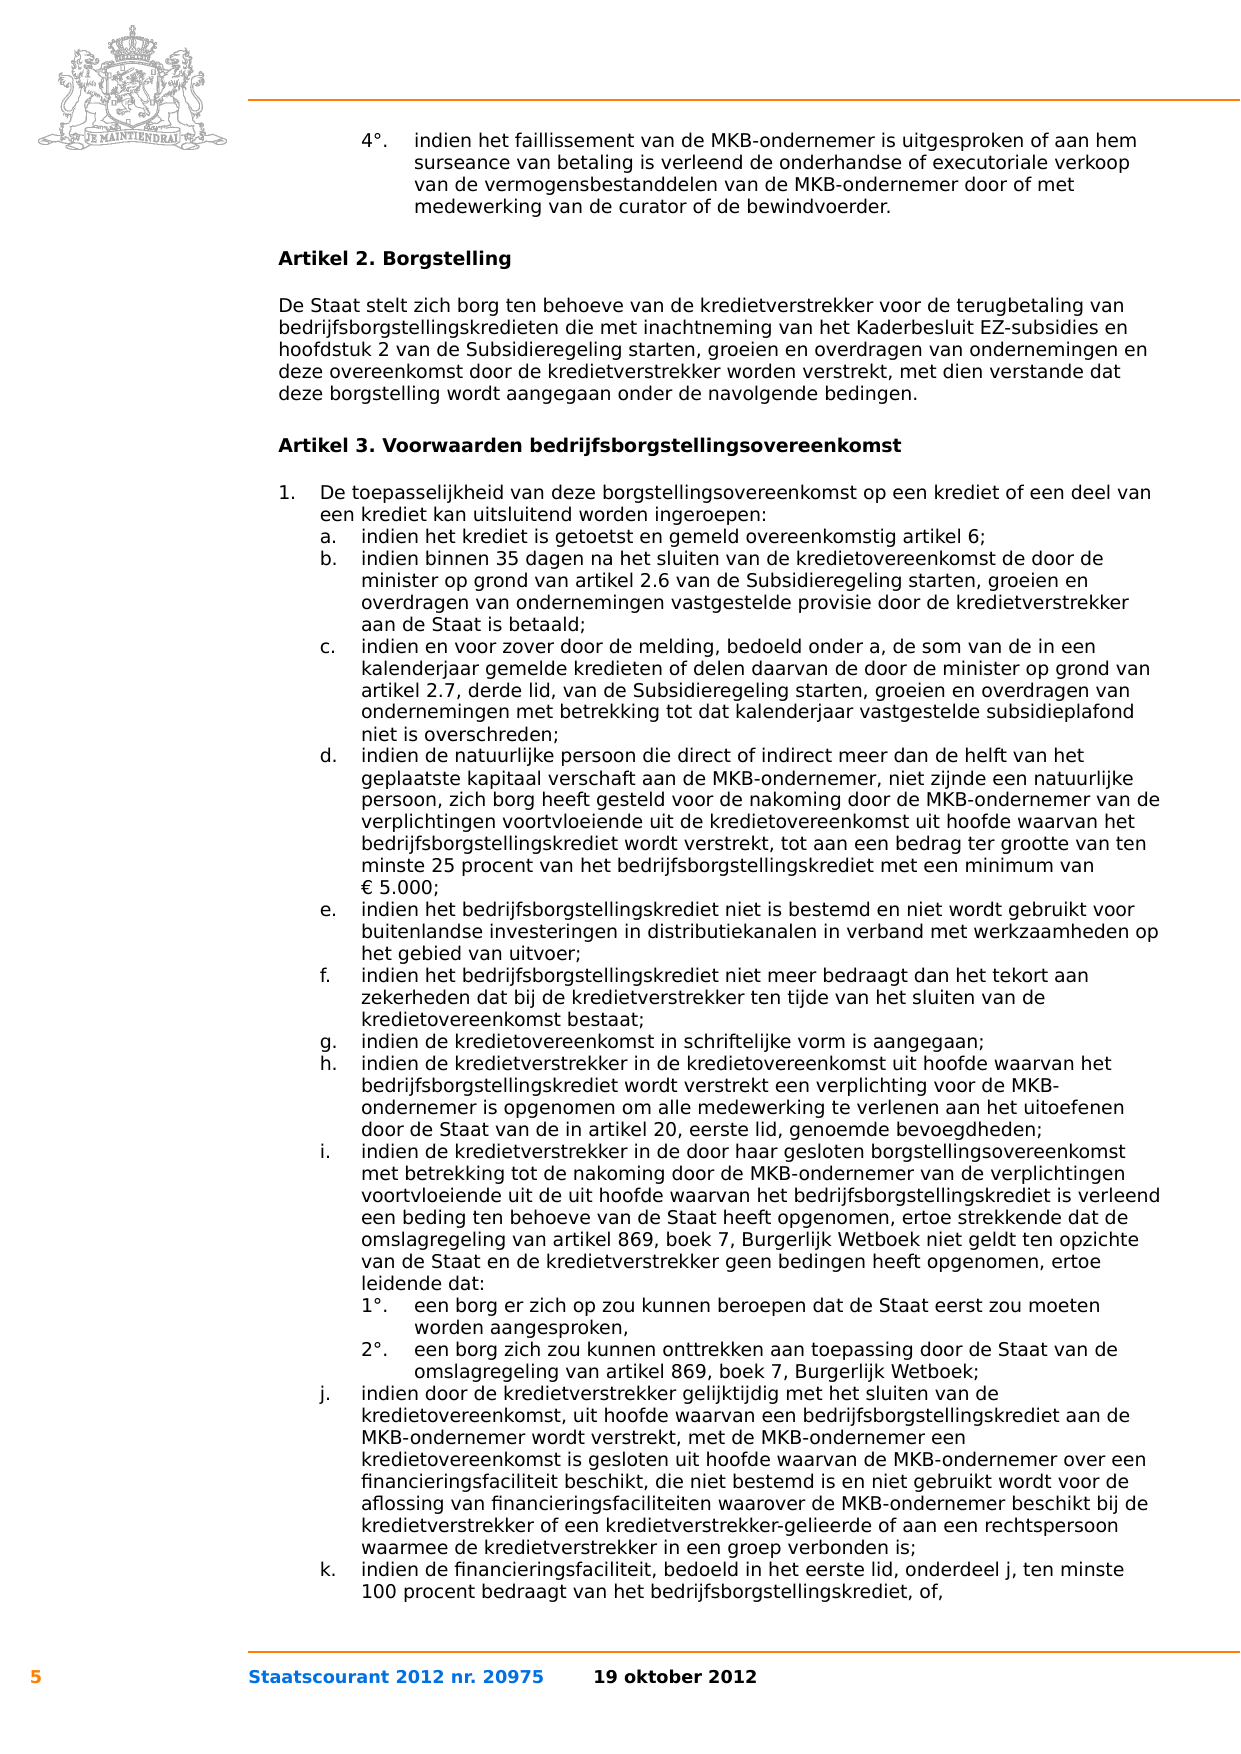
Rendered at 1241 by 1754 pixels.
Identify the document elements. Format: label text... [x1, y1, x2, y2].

text g. indien de kredietovereenkomst in schriftelijke vorm is aangegaan; [319, 1031, 1163, 1053]
text 1. De toepasselijkheid van deze borgstellingsovereenkomst op een krediet of een deel van een krediet kan uitsluitend worden ingeroepen: [278, 482, 1163, 526]
text 4°. indien het faillissement van de MKB-ondernemer is uitgesproken of aan hem surseance van betaling is verleend de onderhandse of executoriale verkoop van de vermogensbestanddelen van de MKB-ondernemer door of met medewerking van de curator of de bewindvoerder. [361, 130, 1163, 218]
text f. indien het bedrijfsborgstellingskrediet niet meer bedraagt dan het tekort aan zekerheden dat bij de kredietverstrekker ten tijde van het sluiten van de kredietovereenkomst bestaat; [319, 965, 1163, 1031]
text j. indien door de kredietverstrekker gelijktijdig met het sluiten van de kredietovereenkomst, uit hoofde waarvan een bedrijfsborgstellingskrediet aan de MKB-ondernemer wordt verstrekt, met de MKB-ondernemer een kredietovereenkomst is gesloten uit hoofde waarvan de MKB-ondernemer over een financieringsfaciliteit beschikt, die niet bestemd is en niet gebruikt wordt voor de aflossing van financieringsfaciliteiten waarover de MKB-ondernemer beschikt bij de kredietverstrekker of een kredietverstrekker-gelieerde of aan een rechtspersoon waarmee de kredietverstrekker in een groep verbonden is; [319, 1383, 1163, 1559]
picture [38, 25, 227, 150]
subtitle Artikel 2. Borgstelling [278, 248, 1163, 270]
text b. indien binnen 35 dagen na het sluiten van de kredietovereenkomst de door de minister op grond van artikel 2.6 van de Subsidieregeling starten, groeien en overdragen van ondernemingen vastgestelde provisie door de kredietverstrekker aan de Staat is betaald; [319, 548, 1163, 636]
text i. indien de kredietverstrekker in de door haar gesloten borgstellingsovereenkomst met betrekking tot de nakoming door de MKB-ondernemer van de verplichtingen voortvloeiende uit de uit hoofde waarvan het bedrijfsborgstellingskrediet is verleend een beding ten behoeve van de Staat heeft opgenomen, ertoe strekkende dat de omslagregeling van artikel 869, boek 7, Burgerlijk Wetboek niet geldt ten opzichte van de Staat en de kredietverstrekker geen bedingen heeft opgenomen, ertoe leidende dat: [319, 1141, 1163, 1295]
text 1°. een borg er zich op zou kunnen beroepen dat de Staat eerst zou moeten worden aangesproken, [361, 1295, 1163, 1339]
text d. indien de natuurlijke persoon die direct of indirect meer dan de helft van het geplaatste kapitaal verschaft aan de MKB-ondernemer, niet zijnde een natuurlijke persoon, zich borg heeft gesteld voor de nakoming door de MKB-ondernemer van de verplichtingen voortvloeiende uit de kredietovereenkomst uit hoofde waarvan het bedrijfsborgstellingskrediet wordt verstrekt, tot aan een bedrag ter grootte van ten minste 25 procent van het bedrijfsborgstellingskrediet met een minimum van € 5.000; [319, 745, 1163, 899]
subtitle Artikel 3. Voorwaarden bedrijfsborgstellingsovereenkomst [278, 435, 1163, 457]
text c. indien en voor zover door de melding, bedoeld onder a, de som van de in een kalenderjaar gemelde kredieten of delen daarvan de door de minister op grond van artikel 2.7, derde lid, van de Subsidieregeling starten, groeien en overdragen van ondernemingen met betrekking tot dat kalenderjaar vastgestelde subsidieplafond niet is overschreden; [319, 636, 1163, 745]
text a. indien het krediet is getoetst en gemeld overeenkomstig artikel 6; [319, 526, 1163, 548]
text e. indien het bedrijfsborgstellingskrediet niet is bestemd en niet wordt gebruikt voor buitenlandse investeringen in distributiekanalen in verband met werkzaamheden op het gebied van uitvoer; [319, 899, 1163, 965]
text 2°. een borg zich zou kunnen onttrekken aan toepassing door de Staat van de omslagregeling van artikel 869, boek 7, Burgerlijk Wetboek; [361, 1339, 1163, 1383]
text k. indien de financieringsfaciliteit, bedoeld in het eerste lid, onderdeel j, ten minste 100 procent bedraagt van het bedrijfsborgstellingskrediet, of, [319, 1559, 1163, 1603]
text h. indien de kredietverstrekker in de kredietovereenkomst uit hoofde waarvan het bedrijfsborgstellingskrediet wordt verstrekt een verplichting voor de MKB-ondernemer is opgenomen om alle medewerking te verlenen aan het uitoefenen door de Staat van de in artikel 20, eerste lid, genoemde bevoegdheden; [319, 1053, 1163, 1141]
text De Staat stelt zich borg ten behoeve van de kredietverstrekker voor de terugbetaling van bedrijfsborgstellingskredieten die met inachtneming van het Kaderbesluit EZ-subsidies en hoofdstuk 2 van de Subsidieregeling starten, groeien en overdragen van ondernemingen en deze overeenkomst door de kredietverstrekker worden verstrekt, met dien verstande dat deze borgstelling wordt aangegaan onder de navolgende bedingen. [278, 295, 1163, 405]
